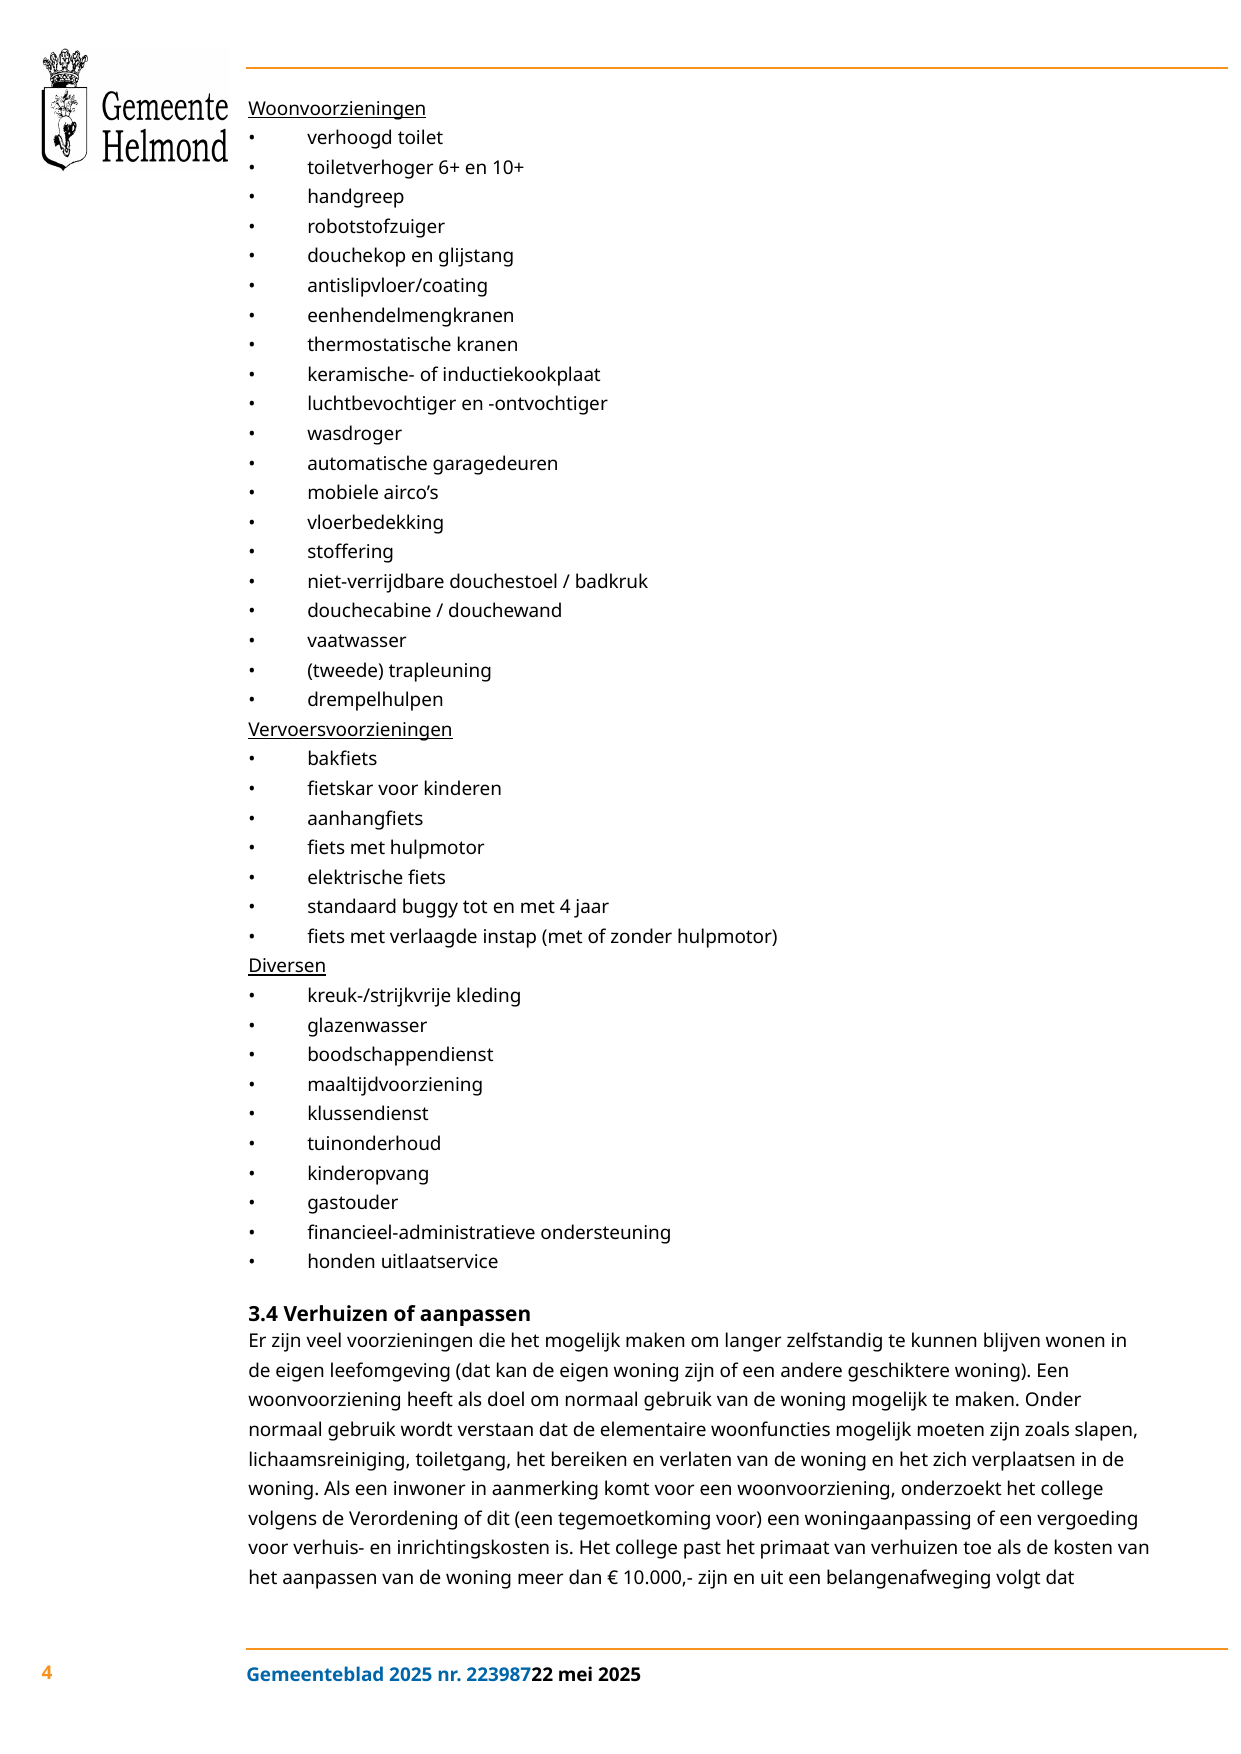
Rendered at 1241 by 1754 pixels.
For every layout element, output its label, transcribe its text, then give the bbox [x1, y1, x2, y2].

list klussendienst [248, 1101, 1152, 1126]
picture [41, 47, 231, 172]
list tuinonderhoud [248, 1130, 1152, 1156]
list handgreep [248, 183, 1152, 209]
list elektrische fiets [248, 864, 1152, 890]
list aanhangfiets [248, 805, 1152, 831]
text Er zijn veel voorzieningen die het mogelijk maken om langer zelfstandig te kunnen blijven wonen in de eigen leefomgeving (dat kan de eigen woning zijn of een andere geschiktere woning). Een woonvoorziening heeft als doel om normaal gebruik van de woning mogelijk te maken. Onder normaal gebruik wordt verstaan dat de elementaire woonfuncties mogelijk moeten zijn zoals slapen, lichaamsreiniging, toiletgang, het bereiken en verlaten van de woning en het zich verplaatsen in de woning. Als een inwoner in aanmerking komt voor een woonvoorziening, onderzoekt het college volgens de Verordening of dit (een tegemoetkoming voor) een woningaanpassing of een vergoeding voor verhuis- en inrichtingskosten is. Het college past het primaat van verhuizen toe als de kosten van het aanpassen van de woning meer dan € 10.000,- zijn en uit een belangenafweging volgt dat [248, 1327, 1152, 1590]
list boodschappendienst [248, 1041, 1152, 1067]
text Woonvoorzieningen [248, 95, 1152, 121]
list financieel-administratieve ondersteuning [248, 1219, 1152, 1245]
list stoffering [248, 538, 1152, 564]
list fietskar voor kinderen [248, 775, 1152, 801]
list eenhendelmengkranen [248, 302, 1152, 328]
list vaatwasser [248, 627, 1152, 653]
text 3.4 Verhuizen of aanpassen [248, 1299, 1152, 1327]
list thermostatische kranen [248, 331, 1152, 357]
list kinderopvang [248, 1160, 1152, 1186]
list honden uitlaatservice [248, 1248, 1152, 1274]
list douchecabine / douchewand [248, 598, 1152, 623]
list robotstofzuiger [248, 213, 1152, 239]
text Vervoersvoorzieningen [248, 716, 1152, 742]
list (tweede) trapleuning [248, 657, 1152, 683]
list antislipvloer/coating [248, 272, 1152, 298]
list luchtbevochtiger en -ontvochtiger [248, 391, 1152, 416]
list verhoogd toilet [248, 124, 1152, 150]
list keramische- of inductiekookplaat [248, 361, 1152, 387]
list automatische garagedeuren [248, 450, 1152, 476]
list mobiele airco’s [248, 479, 1152, 505]
list maaltijdvoorziening [248, 1071, 1152, 1097]
list bakfiets [248, 746, 1152, 771]
list drempelhulpen [248, 686, 1152, 712]
list toiletverhoger 6+ en 10+ [248, 154, 1152, 180]
list gastouder [248, 1189, 1152, 1215]
list fiets met hulpmotor [248, 834, 1152, 860]
list standaard buggy tot en met 4 jaar [248, 893, 1152, 919]
list vloerbedekking [248, 509, 1152, 535]
list douchekop en glijstang [248, 243, 1152, 268]
list kreuk-/strijkvrije kleding [248, 982, 1152, 1008]
list wasdroger [248, 420, 1152, 446]
list niet-verrijdbare douchestoel / badkruk [248, 568, 1152, 594]
list fiets met verlaagde instap (met of zonder hulpmotor) [248, 923, 1152, 949]
text Diversen [248, 953, 1152, 978]
list glazenwasser [248, 1012, 1152, 1038]
